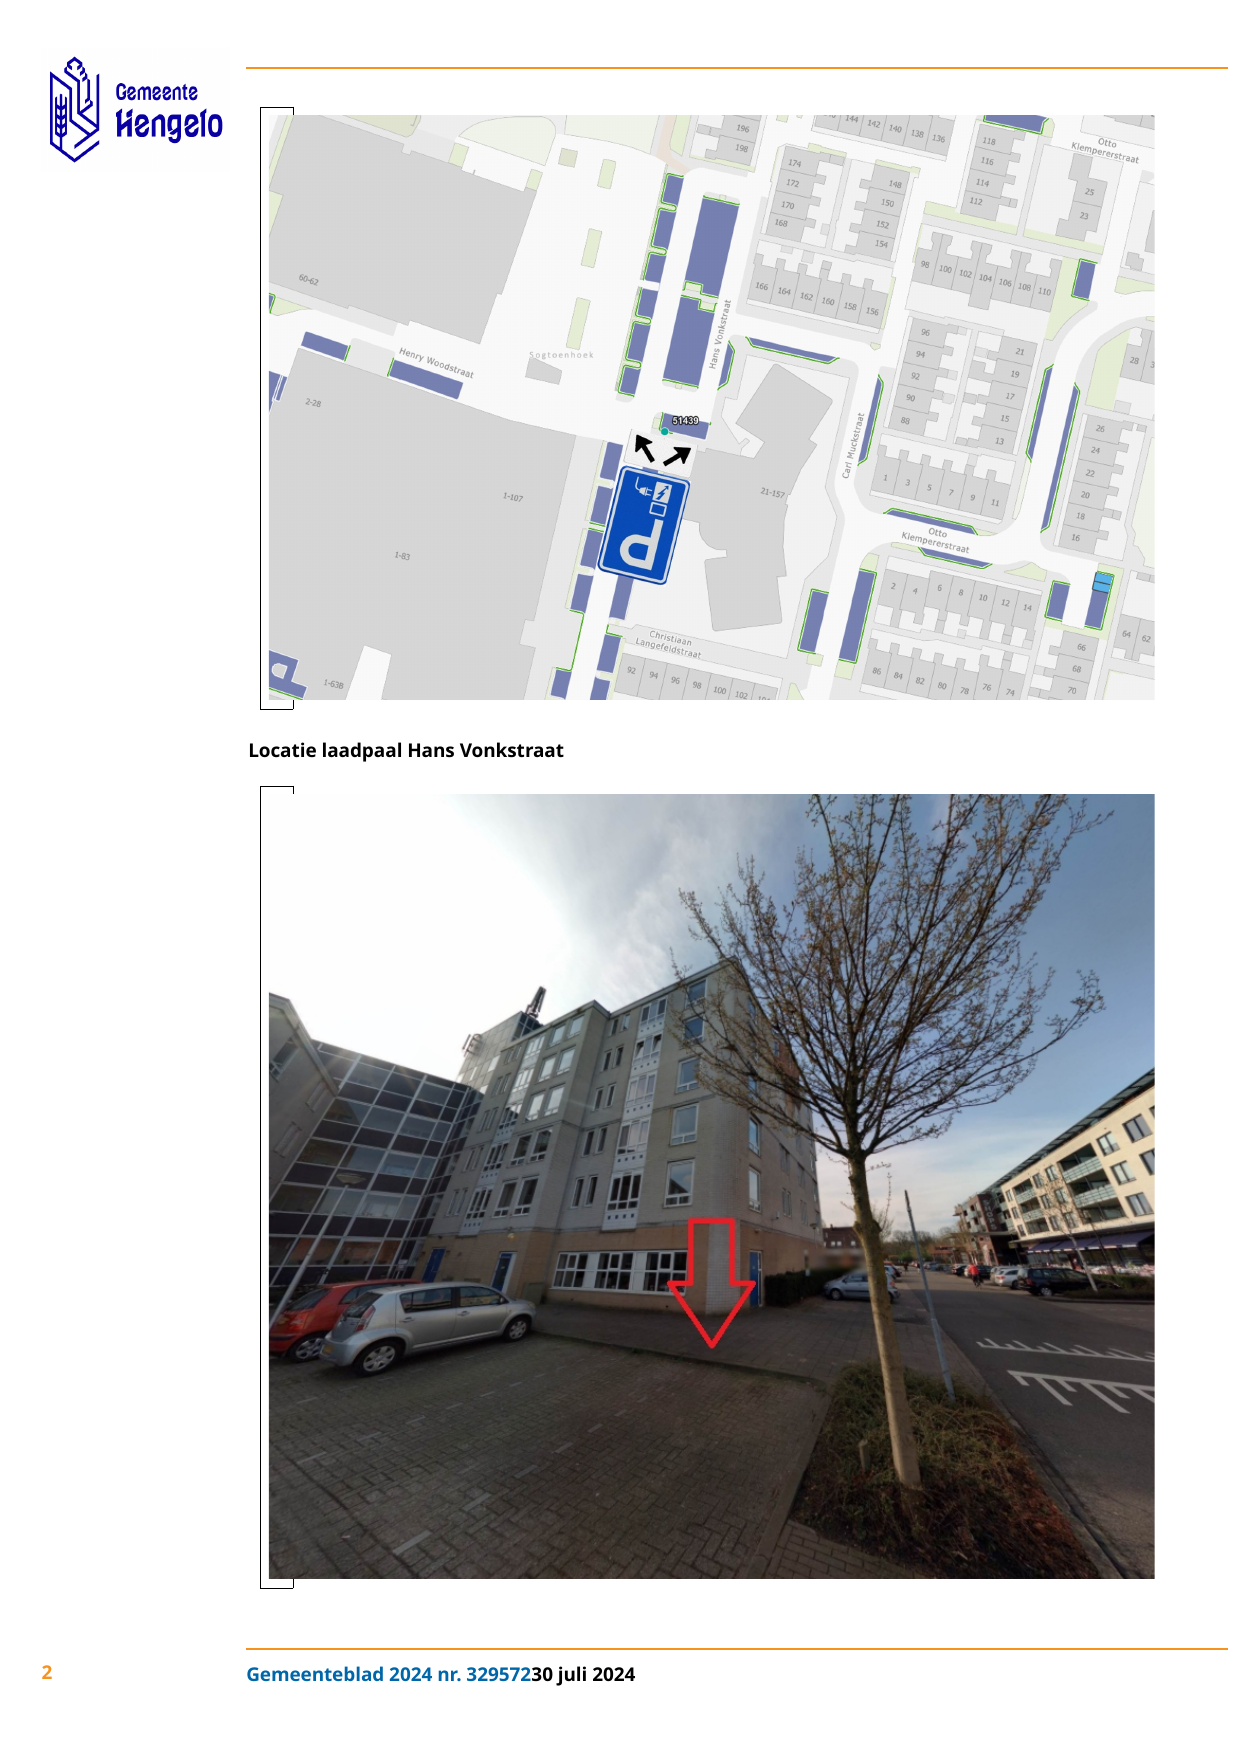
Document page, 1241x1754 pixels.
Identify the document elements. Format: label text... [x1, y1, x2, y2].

picture [41, 47, 231, 172]
text Locatie laadpaal Hans Vonkstraat [248, 737, 1152, 763]
picture [268, 794, 1155, 1579]
picture [268, 115, 1155, 700]
